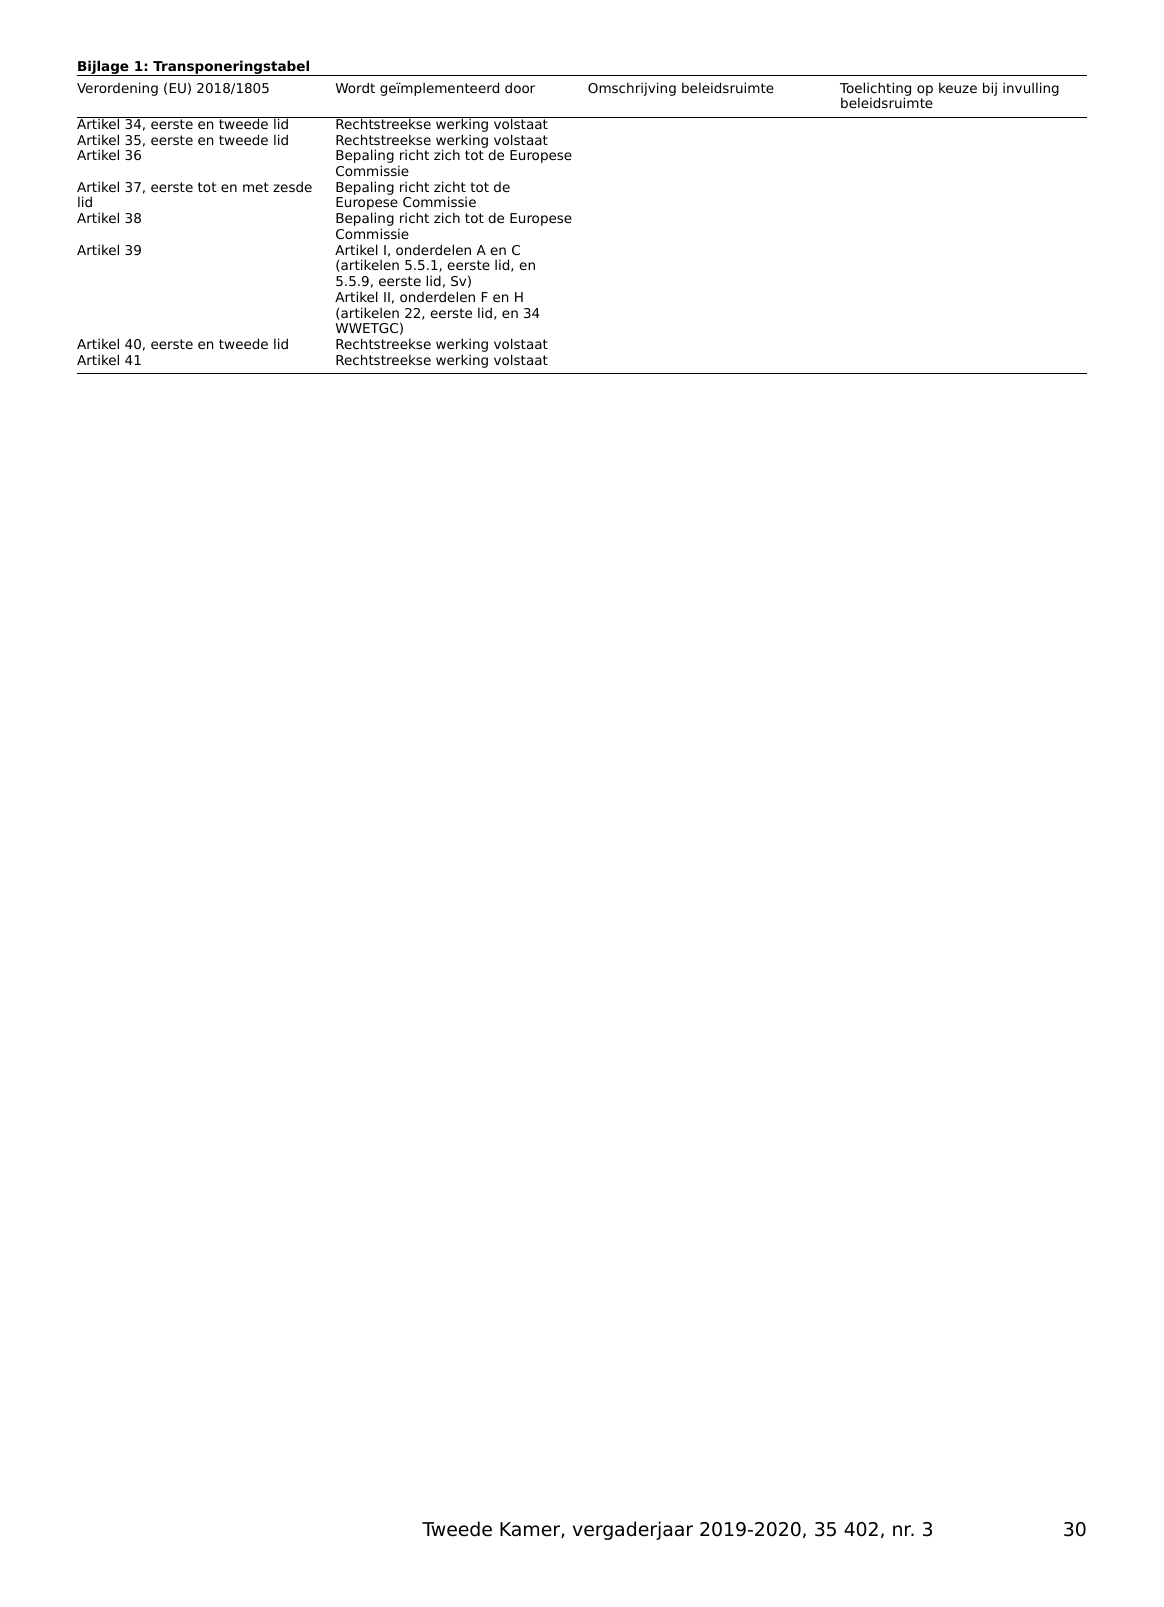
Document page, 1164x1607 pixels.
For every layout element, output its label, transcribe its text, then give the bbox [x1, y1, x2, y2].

table_cell [582, 243, 834, 337]
table_cell Artikel 41 [77, 353, 329, 373]
table_cell Artikel 40, eerste en tweede lid [77, 337, 329, 353]
table_cell Artikel 39 [77, 243, 329, 337]
table_cell [834, 180, 1087, 211]
table_cell Rechtstreekse werking volstaat [329, 337, 582, 353]
table_cell Bepaling richt zich tot de Europese Commissie [329, 148, 582, 179]
table_cell [834, 148, 1087, 179]
table_cell Omschrijving beleidsruimte [582, 76, 834, 117]
table_cell Artikel 35, eerste en tweede lid [77, 133, 329, 148]
table_cell [582, 133, 834, 148]
table_cell [582, 180, 834, 211]
table_cell Toelichting op keuze bij invulling beleidsruimte [834, 76, 1087, 117]
table_cell Rechtstreekse werking volstaat [329, 118, 582, 132]
table_cell Rechtstreekse werking volstaat [329, 353, 582, 373]
table_cell Verordening (EU) 2018/1805 [77, 76, 329, 117]
table_cell Artikel 38 [77, 211, 329, 242]
table_cell Artikel I, onderdelen A en C (artikelen 5.5.1, eerste lid, en 5.5.9, eerste lid, Sv) Artikel II, onderdelen F en H (artikelen 22, eerste lid, en 34 WWETGC) [329, 243, 582, 337]
table_cell [582, 118, 834, 132]
table_cell [834, 133, 1087, 148]
table_cell Bepaling richt zich tot de Europese Commissie [329, 211, 582, 242]
table_cell [834, 118, 1087, 132]
table_cell Artikel 34, eerste en tweede lid [77, 118, 329, 132]
table_cell [582, 353, 834, 373]
table_cell [834, 337, 1087, 353]
table_cell Artikel 36 [77, 148, 329, 179]
table_cell Rechtstreekse werking volstaat [329, 133, 582, 148]
table_cell [582, 148, 834, 179]
table_cell [582, 211, 834, 242]
table_cell [834, 353, 1087, 373]
table_header Bijlage 1: Transponeringstabel [77, 59, 1087, 75]
table_cell [582, 337, 834, 353]
table_cell [834, 211, 1087, 242]
table_cell Wordt geïmplementeerd door [329, 76, 582, 117]
table_cell Artikel 37, eerste tot en met zesde lid [77, 180, 329, 211]
table_cell Bepaling richt zicht tot de Europese Commissie [329, 180, 582, 211]
table_cell [834, 243, 1087, 337]
